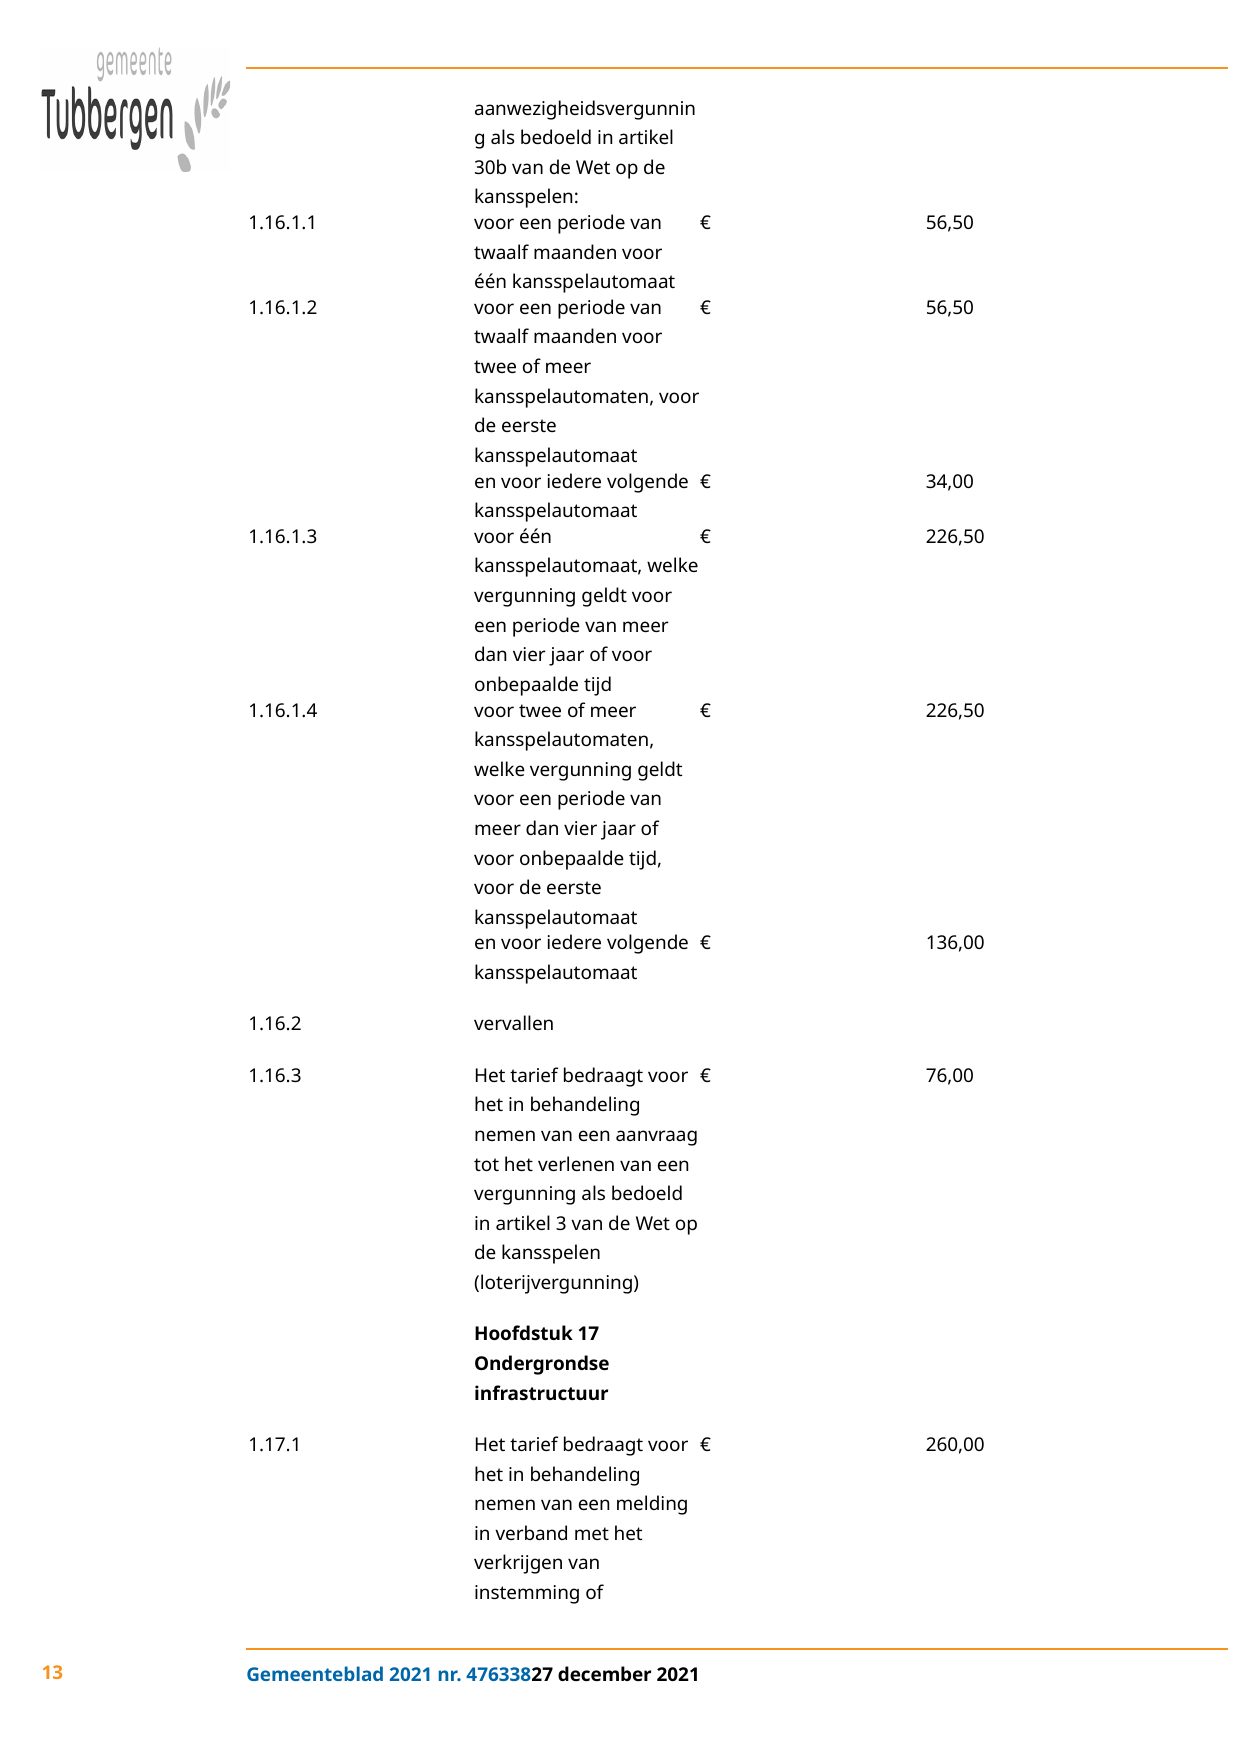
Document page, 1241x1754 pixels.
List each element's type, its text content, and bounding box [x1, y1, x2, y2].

table_cell [474, 1036, 700, 1062]
table_cell [248, 1321, 474, 1406]
table_cell [926, 1295, 1152, 1321]
table_cell € [700, 294, 926, 468]
table_cell [248, 1406, 474, 1431]
table_cell aanwezigheidsvergunning als bedoeld in artikel 30b van de Wet op de kansspelen: [474, 95, 700, 209]
table_cell [700, 985, 926, 1011]
table_cell voor een periode van twaalf maanden voor één kansspelautomaat [474, 209, 700, 294]
table_cell [248, 1295, 474, 1321]
table_cell [700, 1295, 926, 1321]
table_cell [700, 95, 926, 209]
table_cell € [700, 468, 926, 523]
table_cell [926, 1406, 1152, 1431]
table_cell 56,50 [926, 294, 1152, 468]
table_cell [926, 1036, 1152, 1062]
table_cell 260,00 [926, 1431, 1152, 1605]
table_cell 1.16.1.1 [248, 209, 474, 294]
table_cell [248, 1036, 474, 1062]
table_cell [248, 95, 474, 209]
table_cell [474, 985, 700, 1011]
table_cell 226,50 [926, 523, 1152, 697]
table_cell 56,50 [926, 209, 1152, 294]
table_cell voor twee of meer kansspelautomaten, welke vergunning geldt voor een periode van meer dan vier jaar of voor onbepaalde tijd, voor de eerste kansspelautomaat [474, 697, 700, 929]
table_cell [700, 1011, 926, 1036]
table_cell en voor iedere volgende kansspelautomaat [474, 930, 700, 985]
table_cell € [700, 1431, 926, 1605]
table_cell € [700, 1062, 926, 1295]
table_cell 1.17.1 [248, 1431, 474, 1605]
table_cell € [700, 209, 926, 294]
table_cell vervallen [474, 1011, 700, 1036]
table_cell Het tarief bedraagt voor het in behandeling nemen van een aanvraag tot het verlenen van een vergunning als bedoeld in artikel 3 van de Wet op de kansspelen (loterijvergunning) [474, 1062, 700, 1295]
table_cell [248, 985, 474, 1011]
table_cell 1.16.3 [248, 1062, 474, 1295]
table_cell 1.16.2 [248, 1011, 474, 1036]
table_cell € [700, 697, 926, 929]
table_cell 136,00 [926, 930, 1152, 985]
table_cell 34,00 [926, 468, 1152, 523]
table_cell [474, 1295, 700, 1321]
table_cell [700, 1321, 926, 1406]
table_cell € [700, 930, 926, 985]
table_cell [700, 1406, 926, 1431]
table_cell [926, 95, 1152, 209]
table_cell voor één kansspelautomaat, welke vergunning geldt voor een periode van meer dan vier jaar of voor onbepaalde tijd [474, 523, 700, 697]
table_cell € [700, 523, 926, 697]
table_cell 1.16.1.2 [248, 294, 474, 523]
table_cell 226,50 [926, 697, 1152, 929]
table_cell en voor iedere volgende kansspelautomaat [474, 468, 700, 523]
table_cell [926, 985, 1152, 1011]
table_cell Het tarief bedraagt voor het in behandeling nemen van een melding in verband met het verkrijgen van instemming of [474, 1431, 700, 1605]
table_cell [700, 1036, 926, 1062]
table_cell [926, 1321, 1152, 1406]
table_cell voor een periode van twaalf maanden voor twee of meer kansspelautomaten, voor de eerste kansspelautomaat [474, 294, 700, 468]
table_cell [926, 1011, 1152, 1036]
table_cell 1.16.1.3 [248, 523, 474, 697]
picture [41, 47, 231, 172]
table_cell Hoofdstuk 17 Ondergrondse infrastructuur [474, 1321, 700, 1406]
table_cell [474, 1406, 700, 1431]
table_cell 1.16.1.4 [248, 697, 474, 985]
table_cell 76,00 [926, 1062, 1152, 1295]
